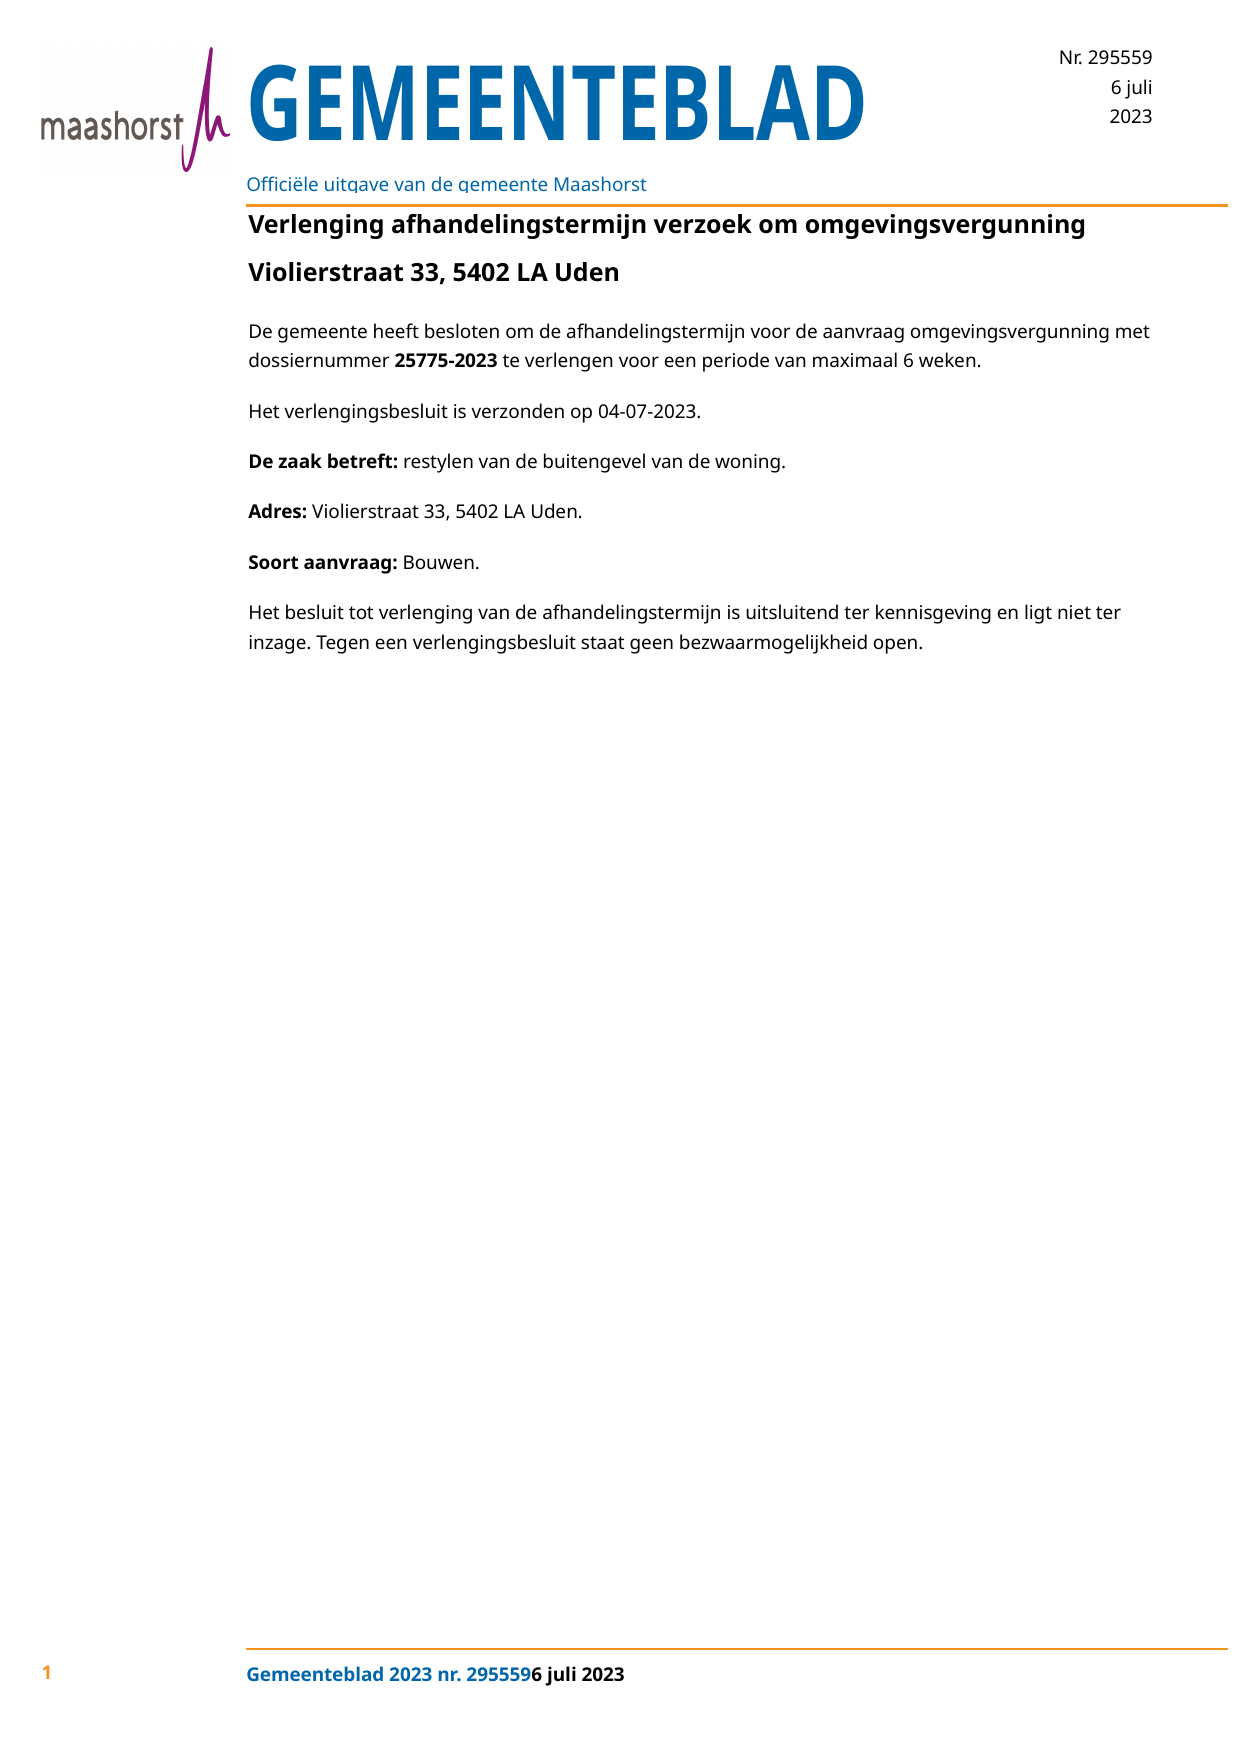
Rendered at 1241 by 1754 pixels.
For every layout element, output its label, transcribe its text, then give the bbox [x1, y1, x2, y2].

text Soort aanvraag: Bouwen. [248, 549, 1152, 575]
text Verlenging afhandelingstermijn verzoek om omgevingsvergunning Violierstraat 33, 5402 LA Uden [248, 207, 1152, 288]
text Het besluit tot verlenging van de afhandelingstermijn is uitsluitend ter kennisgeving en ligt niet ter inzage. Tegen een verlengingsbesluit staat geen bezwaarmogelijkheid open. [248, 599, 1152, 655]
text De zaak betreft: restylen van de buitengevel van de woning. [248, 448, 1152, 474]
picture [41, 47, 231, 172]
text Adres: Violierstraat 33, 5402 LA Uden. [248, 499, 1152, 524]
text De gemeente heeft besloten om de afhandelingstermijn voor de aanvraag omgevingsvergunning met dossiernummer 25775-2023 te verlengen voor een periode van maximaal 6 weken. [248, 318, 1152, 373]
text Het verlengingsbesluit is verzonden op 04-07-2023. [248, 398, 1152, 424]
